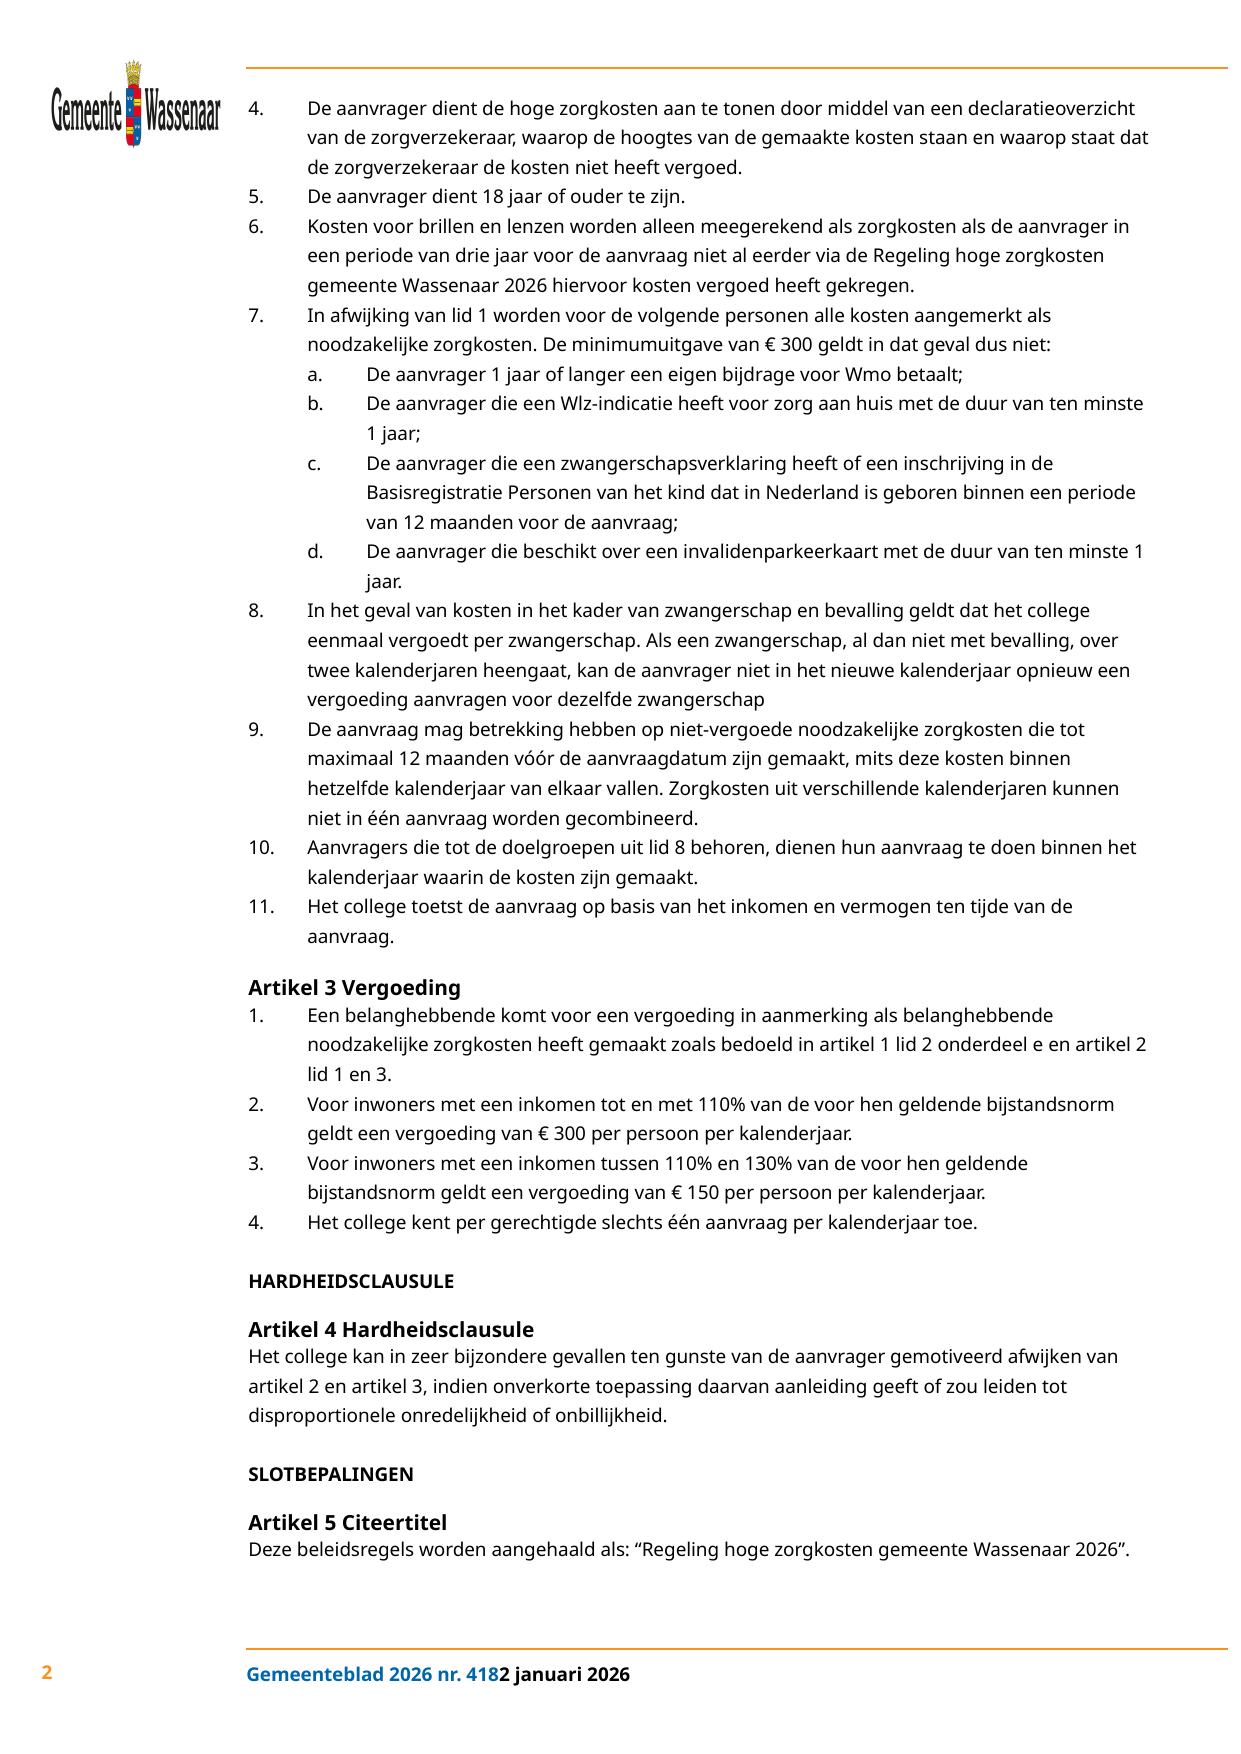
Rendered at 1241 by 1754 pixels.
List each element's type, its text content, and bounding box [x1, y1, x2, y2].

list Het college toetst de aanvraag op basis van het inkomen en vermogen ten tijde van de aanvraag. [248, 893, 1152, 949]
text Deze beleidsregels worden aangehaald als: “Regeling hoge zorgkosten gemeente Wassenaar 2026”. [248, 1537, 1152, 1562]
list Een belanghebbende komt voor een vergoeding in aanmerking als belanghebbende noodzakelijke zorgkosten heeft gemaakt zoals bedoeld in artikel 1 lid 2 onderdeel e en artikel 2 lid 1 en 3. [248, 1002, 1152, 1087]
text Artikel 3 Vergoeding [248, 973, 1152, 1002]
text Het college kan in zeer bijzondere gevallen ten gunste van de aanvrager gemotiveerd afwijken van artikel 2 en artikel 3, indien onverkorte toepassing daarvan aanleiding geeft of zou leiden tot disproportionele onredelijkheid of onbillijkheid. [248, 1343, 1152, 1428]
text Artikel 5 Citeertitel [248, 1508, 1152, 1537]
list De aanvraag mag betrekking hebben op niet-vergoede noodzakelijke zorgkosten die tot maximaal 12 maanden vóór de aanvraagdatum zijn gemaakt, mits deze kosten binnen hetzelfde kalenderjaar van elkaar vallen. Zorgkosten uit verschillende kalenderjaren kunnen niet in één aanvraag worden gecombineerd. [248, 716, 1152, 831]
list Het college kent per gerechtigde slechts één aanvraag per kalenderjaar toe. [248, 1209, 1152, 1235]
list Aanvragers die tot de doelgroepen uit lid 8 behoren, dienen hun aanvraag te doen binnen het kalenderjaar waarin de kosten zijn gemaakt. [248, 834, 1152, 890]
text SLOTBEPALINGEN [248, 1462, 1152, 1487]
list De aanvrager die een zwangerschapsverklaring heeft of een inschrijving in de Basisregistratie Personen van het kind dat in Nederland is geboren binnen een periode van 12 maanden voor de aanvraag; [307, 450, 1152, 535]
picture [41, 47, 231, 172]
text Artikel 4 Hardheidsclausule [248, 1315, 1152, 1343]
list Voor inwoners met een inkomen tot en met 110% van de voor hen geldende bijstandsnorm geldt een vergoeding van € 300 per persoon per kalenderjaar. [248, 1091, 1152, 1146]
list Kosten voor brillen en lenzen worden alleen meegerekend als zorgkosten als de aanvrager in een periode van drie jaar voor de aanvraag niet al eerder via de Regeling hoge zorgkosten gemeente Wassenaar 2026 hiervoor kosten vergoed heeft gekregen. [248, 213, 1152, 298]
list Voor inwoners met een inkomen tussen 110% en 130% van de voor hen geldende bijstandsnorm geldt een vergoeding van € 150 per persoon per kalenderjaar. [248, 1150, 1152, 1205]
list In afwijking van lid 1 worden voor de volgende personen alle kosten aangemerkt als noodzakelijke zorgkosten. De minimumuitgave van € 300 geldt in dat geval dus niet: [248, 302, 1152, 357]
list De aanvrager 1 jaar of langer een eigen bijdrage voor Wmo betaalt; [307, 361, 1152, 387]
list In het geval van kosten in het kader van zwangerschap en bevalling geldt dat het college eenmaal vergoedt per zwangerschap. Als een zwangerschap, al dan niet met bevalling, over twee kalenderjaren heengaat, kan de aanvrager niet in het nieuwe kalenderjaar opnieuw een vergoeding aanvragen voor dezelfde zwangerschap [248, 598, 1152, 712]
list De aanvrager dient 18 jaar of ouder te zijn. [248, 183, 1152, 209]
list De aanvrager dient de hoge zorgkosten aan te tonen door middel van een declaratieoverzicht van de zorgverzekeraar, waarop de hoogtes van de gemaakte kosten staan en waarop staat dat de zorgverzekeraar de kosten niet heeft vergoed. [248, 95, 1152, 180]
text HARDHEIDSCLAUSULE [248, 1268, 1152, 1294]
list De aanvrager die beschikt over een invalidenparkeerkaart met de duur van ten minste 1 jaar. [307, 538, 1152, 594]
list De aanvrager die een Wlz-indicatie heeft voor zorg aan huis met de duur van ten minste 1 jaar; [307, 391, 1152, 446]
